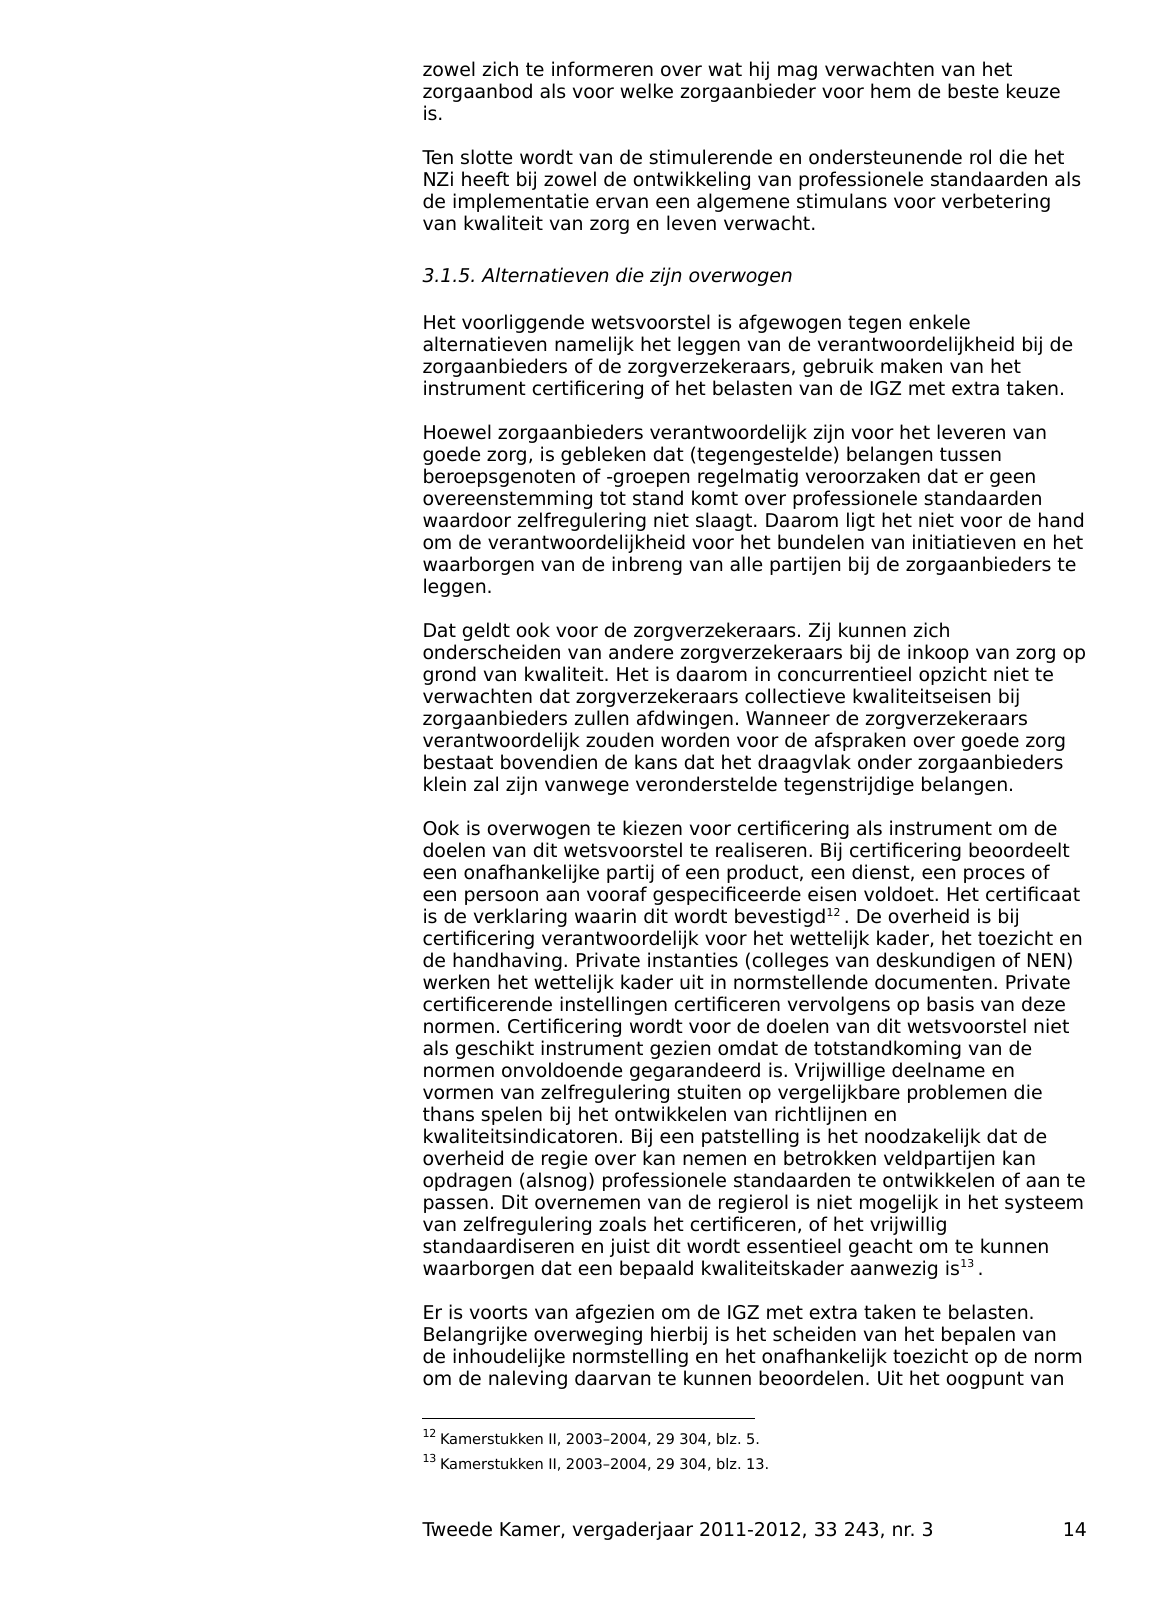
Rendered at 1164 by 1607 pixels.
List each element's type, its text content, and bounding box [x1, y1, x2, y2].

text Kamerstukken II, 2003–2004, 29 304, blz. 5. [422, 1427, 1087, 1449]
text Hoewel zorgaanbieders verantwoordelijk zijn voor het leveren van goede zorg, is gebleken dat (tegengestelde) belangen tussen beroepsgenoten of -groepen regelmatig veroorzaken dat er geen overeenstemming tot stand komt over professionele standaarden waardoor zelfregulering niet slaagt. Daarom ligt het niet voor de hand om de verantwoordelijkheid voor het bundelen van initiatieven en het waarborgen van de inbreng van alle partijen bij de zorgaanbieders te leggen. [422, 422, 1087, 598]
text Ook is overwogen te kiezen voor certificering als instrument om de doelen van dit wetsvoorstel te realiseren. Bij certificering beoordeelt een onafhankelijke partij of een product, een dienst, een proces of een persoon aan vooraf gespecificeerde eisen voldoet. Het certificaat is de verklaring waarin dit wordt bevestigd. De overheid is bij certificering verantwoordelijk voor het wettelijk kader, het toezicht en de handhaving. Private instanties (colleges van deskundigen of NEN) werken het wettelijk kader uit in normstellende documenten. Private certificerende instellingen certificeren vervolgens op basis van deze normen. Certificering wordt voor de doelen van dit wetsvoorstel niet als geschikt instrument gezien omdat de totstandkoming van de normen onvoldoende gegarandeerd is. Vrijwillige deelname en vormen van zelfregulering stuiten op vergelijkbare problemen die thans spelen bij het ontwikkelen van richtlijnen en kwaliteitsindicatoren. Bij een patstelling is het noodzakelijk dat de overheid de regie over kan nemen en betrokken veldpartijen kan opdragen (alsnog) professionele standaarden te ontwikkelen of aan te passen. Dit overnemen van de regierol is niet mogelijk in het systeem van zelfregulering zoals het certificeren, of het vrijwillig standaardiseren en juist dit wordt essentieel geacht om te kunnen waarborgen dat een bepaald kwaliteitskader aanwezig is. [422, 818, 1087, 1280]
text zowel zich te informeren over wat hij mag verwachten van het zorgaanbod als voor welke zorgaanbieder voor hem de beste keuze is. [422, 59, 1087, 125]
text Kamerstukken II, 2003–2004, 29 304, blz. 13. [422, 1452, 1087, 1474]
text Dat geldt ook voor de zorgverzekeraars. Zij kunnen zich onderscheiden van andere zorgverzekeraars bij de inkoop van zorg op grond van kwaliteit. Het is daarom in concurrentieel opzicht niet te verwachten dat zorgverzekeraars collectieve kwaliteitseisen bij zorgaanbieders zullen afdwingen. Wanneer de zorgverzekeraars verantwoordelijk zouden worden voor de afspraken over goede zorg bestaat bovendien de kans dat het draagvlak onder zorgaanbieders klein zal zijn vanwege veronderstelde tegenstrijdige belangen. [422, 620, 1087, 796]
text Ten slotte wordt van de stimulerende en ondersteunende rol die het NZi heeft bij zowel de ontwikkeling van professionele standaarden als de implementatie ervan een algemene stimulans voor verbetering van kwaliteit van zorg en leven verwacht. [422, 147, 1087, 235]
subtitle 3.1.5. Alternatieven die zijn overwogen [422, 265, 1087, 287]
text Er is voorts van afgezien om de IGZ met extra taken te belasten. Belangrijke overweging hierbij is het scheiden van het bepalen van de inhoudelijke normstelling en het onafhankelijk toezicht op de norm om de naleving daarvan te kunnen beoordelen. Uit het oogpunt van [422, 1302, 1087, 1390]
text Het voorliggende wetsvoorstel is afgewogen tegen enkele alternatieven namelijk het leggen van de verantwoordelijkheid bij de zorgaanbieders of de zorgverzekeraars, gebruik maken van het instrument certificering of het belasten van de IGZ met extra taken. [422, 312, 1087, 400]
